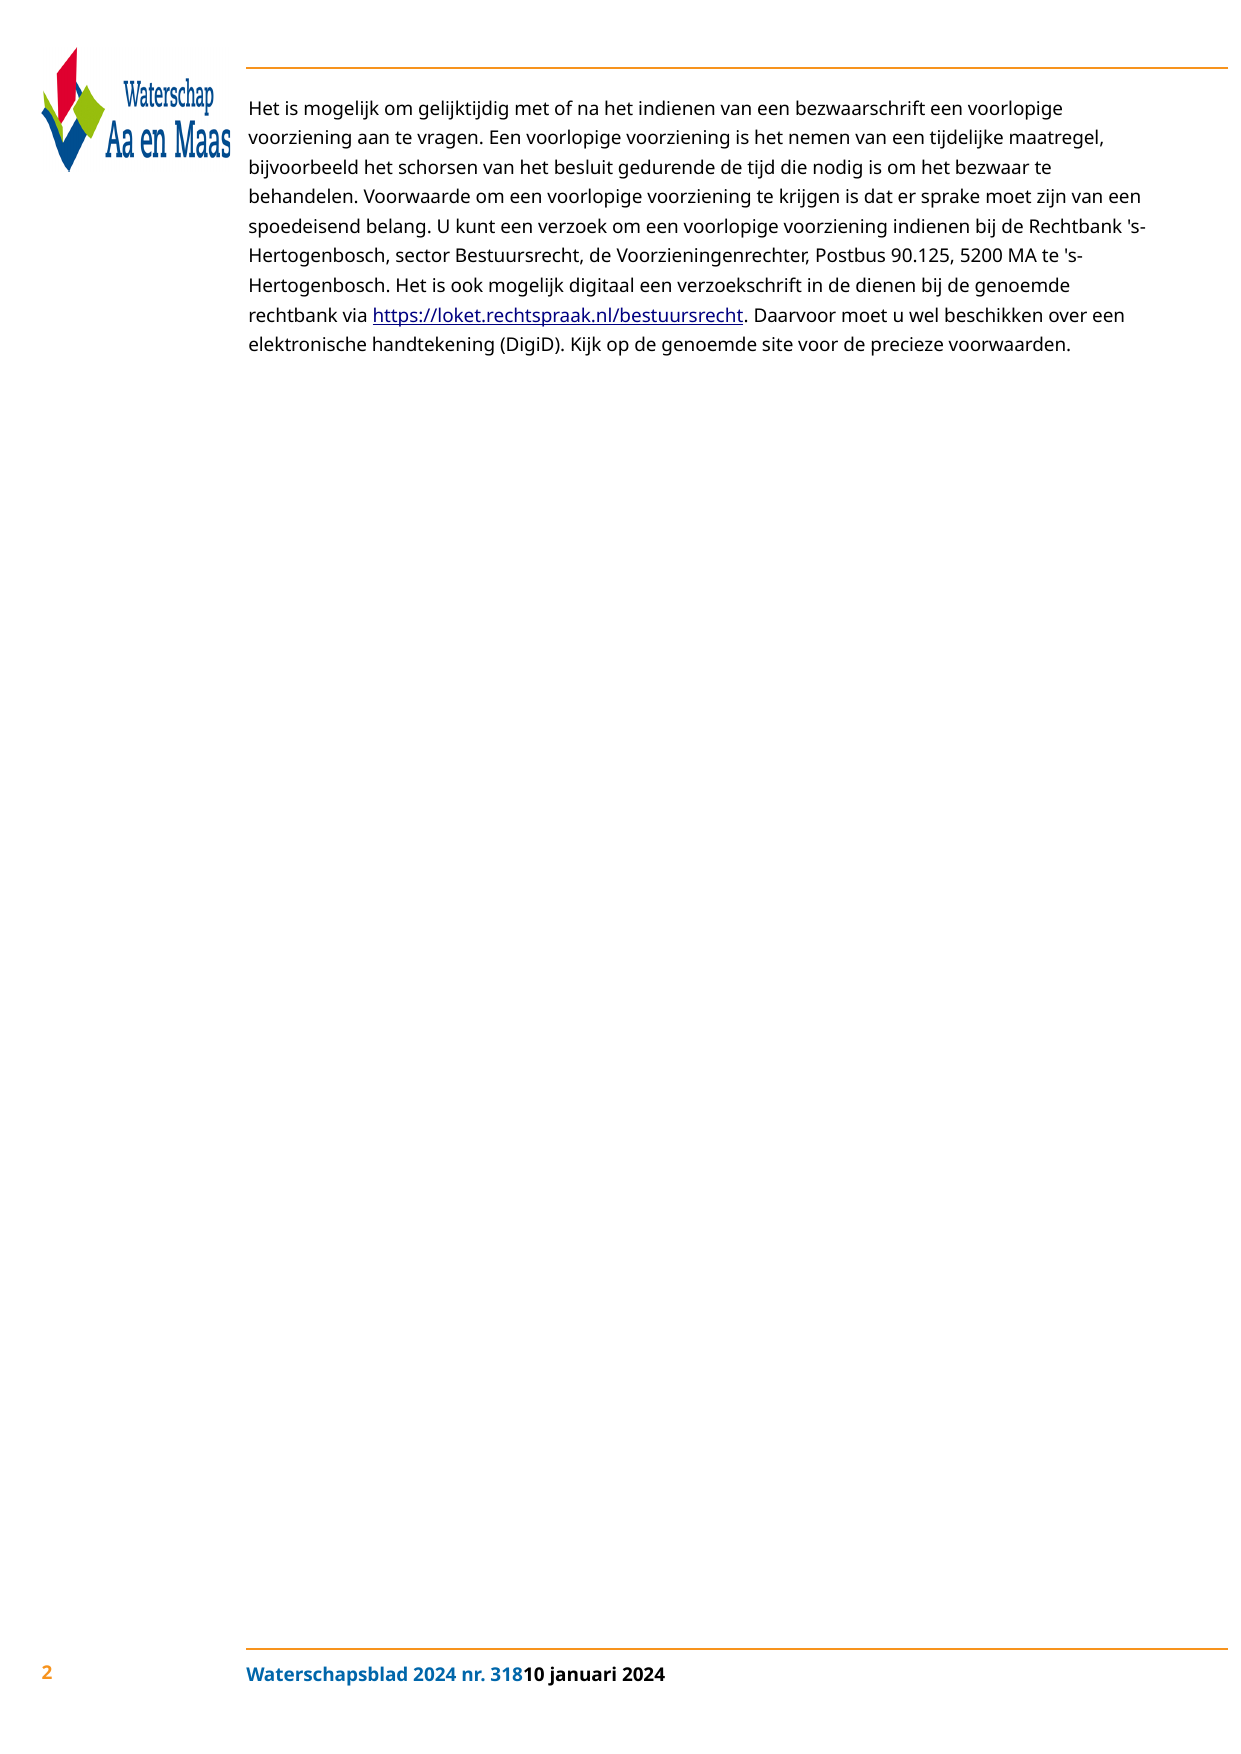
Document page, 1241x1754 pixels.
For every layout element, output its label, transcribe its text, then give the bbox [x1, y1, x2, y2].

picture [41, 47, 231, 172]
text Het is mogelijk om gelijktijdig met of na het indienen van een bezwaarschrift een voorlopige voorziening aan te vragen. Een voorlopige voorziening is het nemen van een tijdelijke maatregel, bijvoorbeeld het schorsen van het besluit gedurende de tijd die nodig is om het bezwaar te behandelen. Voorwaarde om een voorlopige voorziening te krijgen is dat er sprake moet zijn van een spoedeisend belang. U kunt een verzoek om een voorlopige voorziening indienen bij de Rechtbank 's-Hertogenbosch, sector Bestuursrecht, de Voorzieningenrechter, Postbus 90.125, 5200 MA te 's-Hertogenbosch. Het is ook mogelijk digitaal een verzoekschrift in de dienen bij de genoemde rechtbank via https://loket.rechtspraak.nl/bestuursrecht. Daarvoor moet u wel beschikken over een elektronische handtekening (DigiD). Kijk op de genoemde site voor de precieze voorwaarden. [248, 95, 1152, 357]
